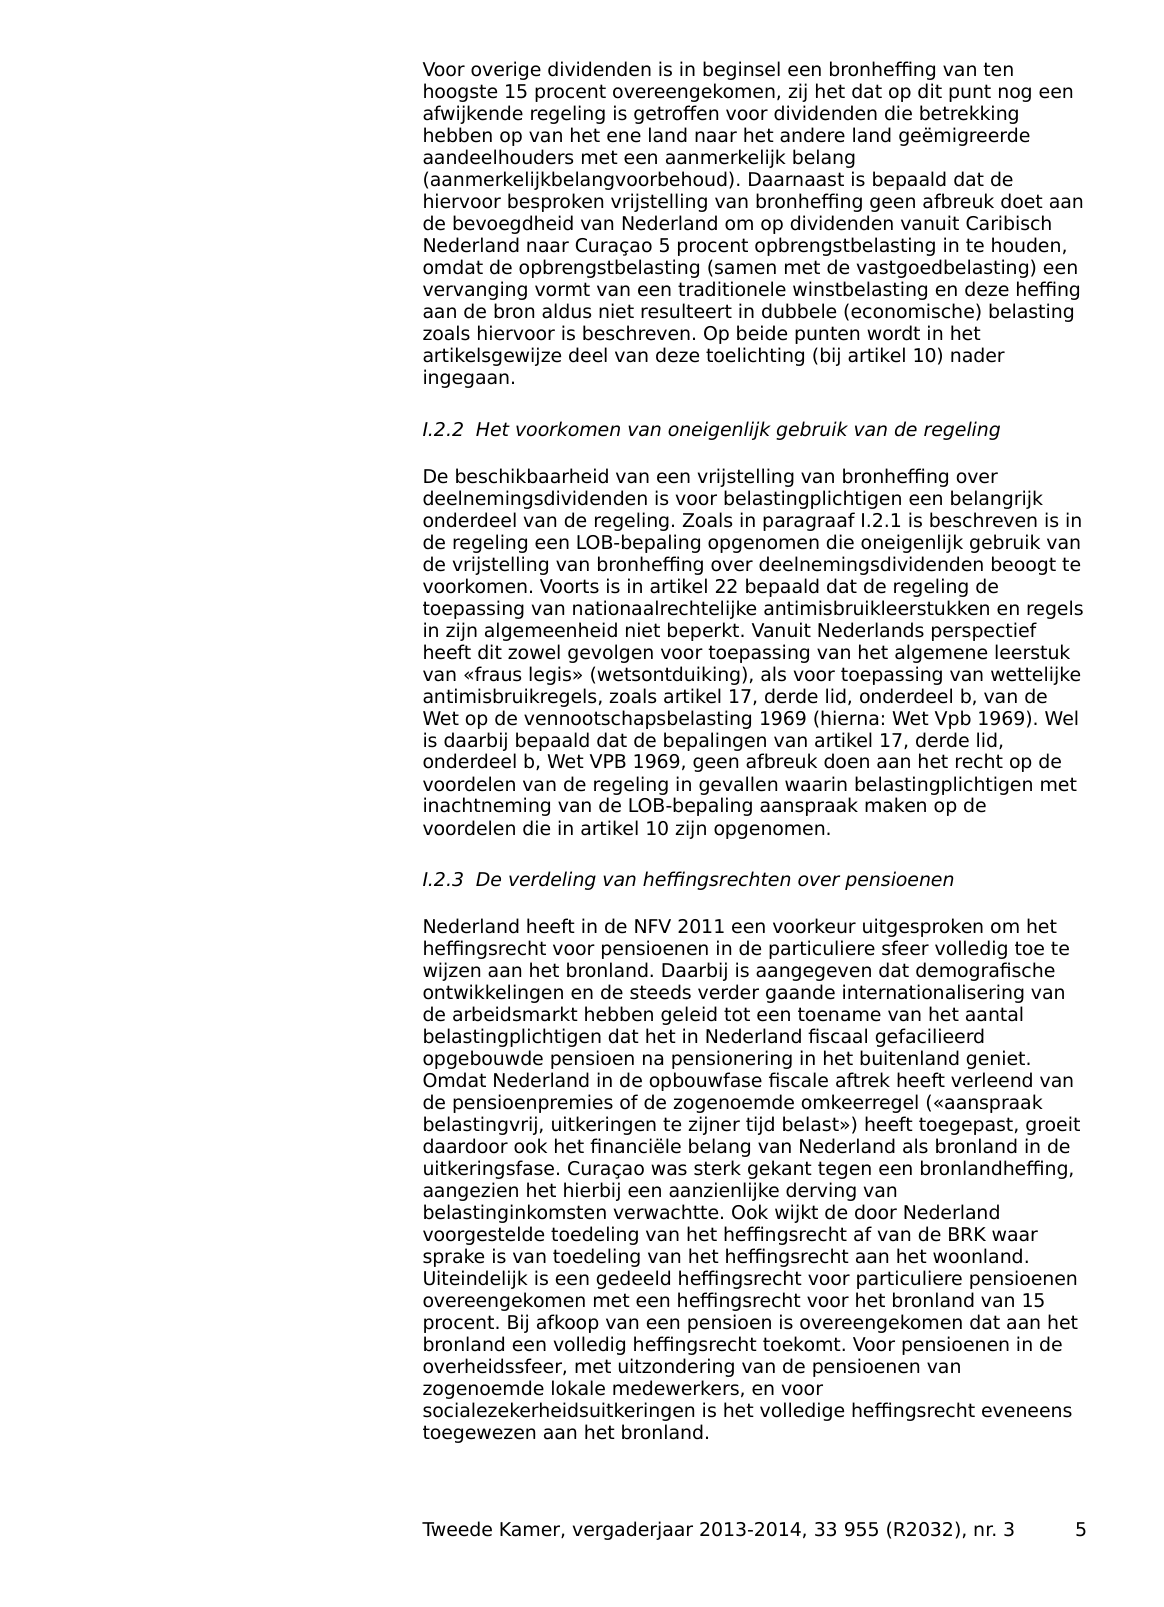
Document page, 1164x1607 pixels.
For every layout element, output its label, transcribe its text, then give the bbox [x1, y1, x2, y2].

subtitle I.2.3 De verdeling van heffingsrechten over pensioenen [422, 869, 1087, 891]
text De beschikbaarheid van een vrijstelling van bronheffing over deelnemingsdividenden is voor belastingplichtigen een belangrijk onderdeel van de regeling. Zoals in paragraaf I.2.1 is beschreven is in de regeling een LOB-bepaling opgenomen die oneigenlijk gebruik van de vrijstelling van bronheffing over deelnemingsdividenden beoogt te voorkomen. Voorts is in artikel 22 bepaald dat de regeling de toepassing van nationaalrechtelijke antimisbruikleerstukken en regels in zijn algemeenheid niet beperkt. Vanuit Nederlands perspectief heeft dit zowel gevolgen voor toepassing van het algemene leerstuk van «fraus legis» (wetsontduiking), als voor toepassing van wettelijke antimisbruikregels, zoals artikel 17, derde lid, onderdeel b, van de Wet op de vennootschapsbelasting 1969 (hierna: Wet Vpb 1969). Wel is daarbij bepaald dat de bepalingen van artikel 17, derde lid, onderdeel b, Wet VPB 1969, geen afbreuk doen aan het recht op de voordelen van de regeling in gevallen waarin belastingplichtigen met inachtneming van de LOB-bepaling aanspraak maken op de voordelen die in artikel 10 zijn opgenomen. [422, 466, 1087, 839]
text Nederland heeft in de NFV 2011 een voorkeur uitgesproken om het heffingsrecht voor pensioenen in de particuliere sfeer volledig toe te wijzen aan het bronland. Daarbij is aangegeven dat demografische ontwikkelingen en de steeds verder gaande internationalisering van de arbeidsmarkt hebben geleid tot een toename van het aantal belastingplichtigen dat het in Nederland fiscaal gefacilieerd opgebouwde pensioen na pensionering in het buitenland geniet. Omdat Nederland in de opbouwfase fiscale aftrek heeft verleend van de pensioenpremies of de zogenoemde omkeerregel («aanspraak belastingvrij, uitkeringen te zijner tijd belast») heeft toegepast, groeit daardoor ook het financiële belang van Nederland als bronland in de uitkeringsfase. Curaçao was sterk gekant tegen een bronlandheffing, aangezien het hierbij een aanzienlijke derving van belastinginkomsten verwachtte. Ook wijkt de door Nederland voorgestelde toedeling van het heffingsrecht af van de BRK waar sprake is van toedeling van het heffingsrecht aan het woonland. Uiteindelijk is een gedeeld heffingsrecht voor particuliere pensioenen overeengekomen met een heffingsrecht voor het bronland van 15 procent. Bij afkoop van een pensioen is overeengekomen dat aan het bronland een volledig heffingsrecht toekomt. Voor pensioenen in de overheidssfeer, met uitzondering van de pensioenen van zogenoemde lokale medewerkers, en voor socialezekerheidsuitkeringen is het volledige heffingsrecht eveneens toegewezen aan het bronland. [422, 916, 1087, 1444]
text Voor overige dividenden is in beginsel een bronheffing van ten hoogste 15 procent overeengekomen, zij het dat op dit punt nog een afwijkende regeling is getroffen voor dividenden die betrekking hebben op van het ene land naar het andere land geëmigreerde aandeelhouders met een aanmerkelijk belang (aanmerkelijkbelangvoorbehoud). Daarnaast is bepaald dat de hiervoor besproken vrijstelling van bronheffing geen afbreuk doet aan de bevoegdheid van Nederland om op dividenden vanuit Caribisch Nederland naar Curaçao 5 procent opbrengstbelasting in te houden, omdat de opbrengstbelasting (samen met de vastgoedbelasting) een vervanging vormt van een traditionele winstbelasting en deze heffing aan de bron aldus niet resulteert in dubbele (economische) belasting zoals hiervoor is beschreven. Op beide punten wordt in het artikelsgewijze deel van deze toelichting (bij artikel 10) nader ingegaan. [422, 59, 1087, 389]
subtitle I.2.2 Het voorkomen van oneigenlijk gebruik van de regeling [422, 419, 1087, 441]
